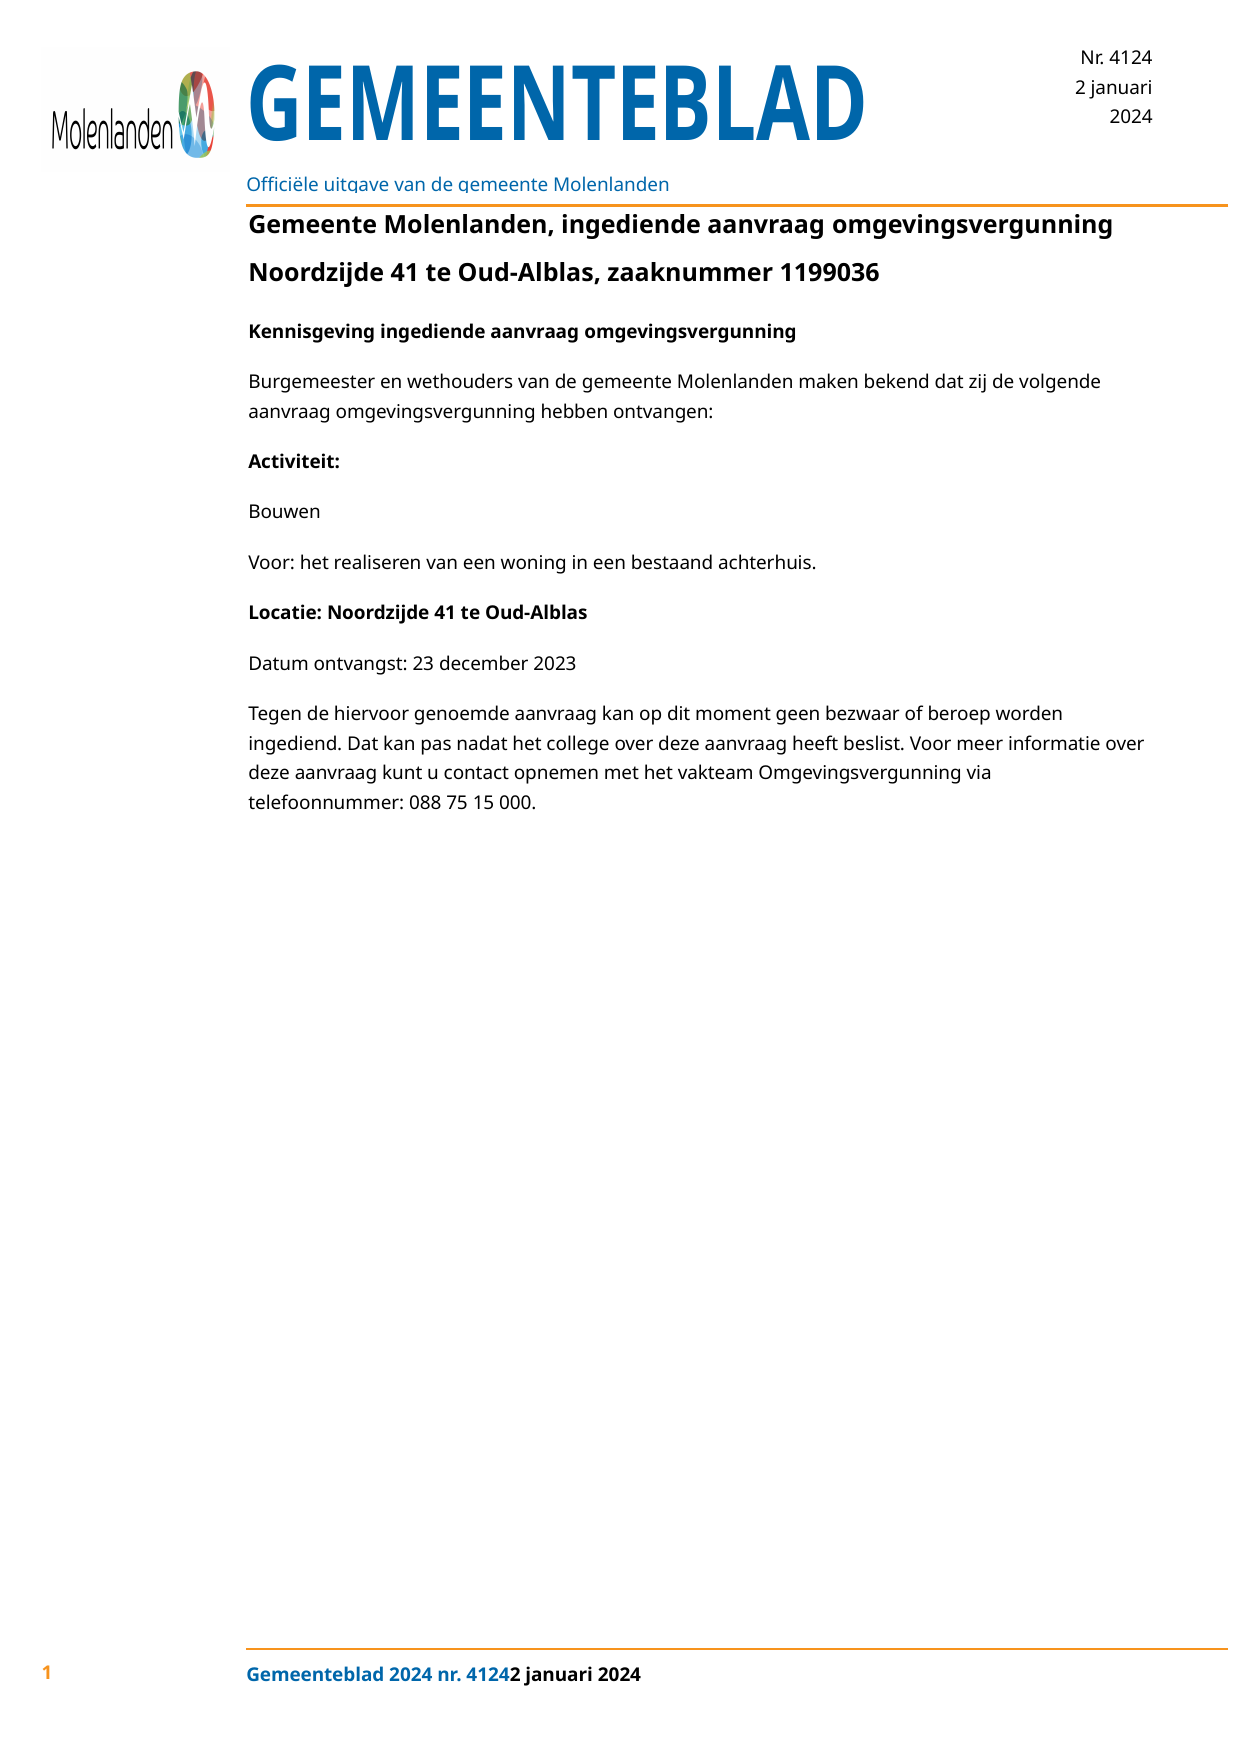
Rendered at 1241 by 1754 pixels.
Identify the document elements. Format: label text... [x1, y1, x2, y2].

picture [41, 47, 231, 172]
text Datum ontvangst: 23 december 2023 [248, 650, 1152, 676]
text Bouwen [248, 499, 1152, 524]
text Gemeente Molenlanden, ingediende aanvraag omgevingsvergunning Noordzijde 41 te Oud-Alblas, zaaknummer 1199036 [248, 207, 1152, 288]
text Burgemeester en wethouders van de gemeente Molenlanden maken bekend dat zij de volgende aanvraag omgevingsvergunning hebben ontvangen: [248, 368, 1152, 424]
text Tegen de hiervoor genoemde aanvraag kan op dit moment geen bezwaar of beroep worden ingediend. Dat kan pas nadat het college over deze aanvraag heeft beslist. Voor meer informatie over deze aanvraag kunt u contact opnemen met het vakteam Omgevingsvergunning via telefoonnummer: 088 75 15 000. [248, 700, 1152, 815]
text Voor: het realiseren van een woning in een bestaand achterhuis. [248, 549, 1152, 575]
text Activiteit: [248, 448, 1152, 474]
text Locatie: Noordzijde 41 te Oud-Alblas [248, 599, 1152, 625]
text Kennisgeving ingediende aanvraag omgevingsvergunning [248, 318, 1152, 344]
